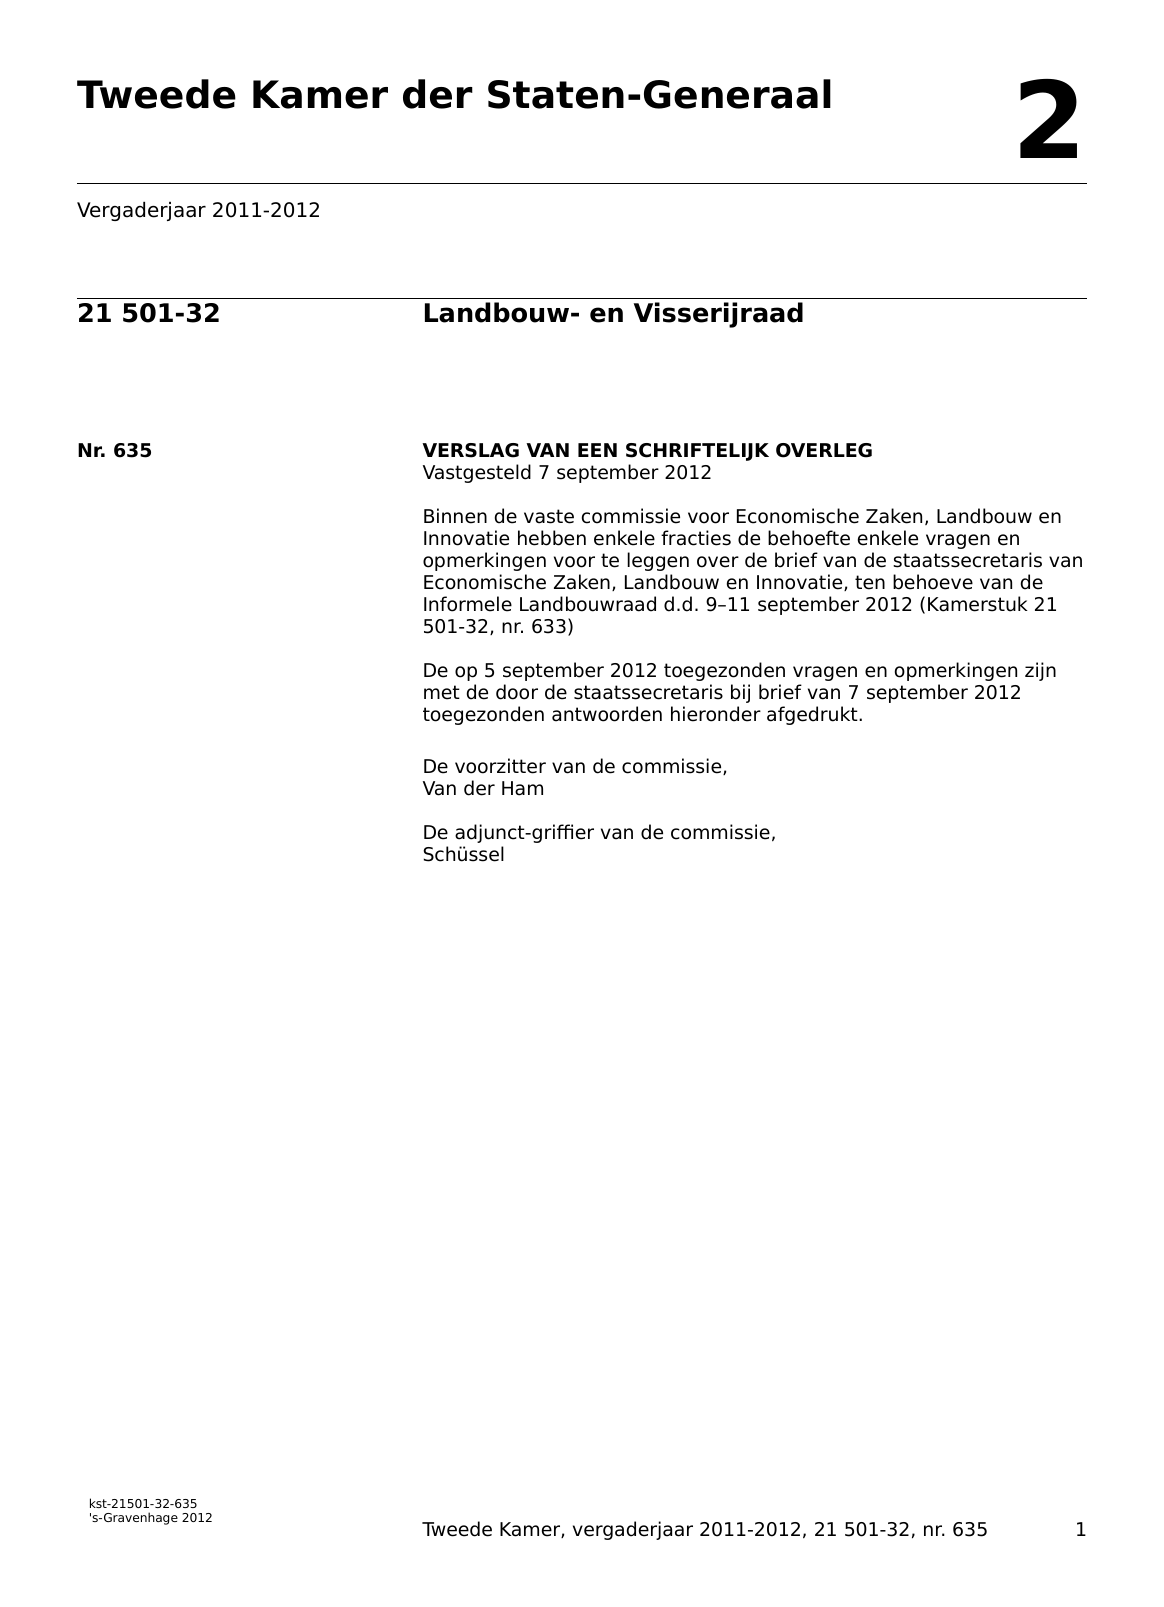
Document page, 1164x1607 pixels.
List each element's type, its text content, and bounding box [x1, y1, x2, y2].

text Vastgesteld 7 september 2012 [422, 462, 1087, 484]
text De adjunct-griffier van de commissie, Schüssel [422, 822, 1087, 866]
subtitle 21 501-32 Landbouw- en Visserijraad [77, 299, 1087, 329]
text De voorzitter van de commissie, Van der Ham [422, 756, 1087, 800]
table_header 2 [886, 59, 1087, 183]
text 's-Gravenhage 2012 [88, 1511, 323, 1525]
text De op 5 september 2012 toegezonden vragen en opmerkingen zijn met de door de staatssecretaris bij brief van 7 september 2012 toegezonden antwoorden hieronder afgedrukt. [422, 660, 1087, 726]
table_cell Vergaderjaar 2011-2012 [77, 184, 1087, 298]
table_header Tweede Kamer der Staten-Generaal [77, 59, 886, 183]
text kst-21501-32-635 [88, 1497, 323, 1511]
subtitle Nr. 635 VERSLAG VAN EEN SCHRIFTELIJK OVERLEG [77, 440, 1087, 462]
text Binnen de vaste commissie voor Economische Zaken, Landbouw en Innovatie hebben enkele fracties de behoefte enkele vragen en opmerkingen voor te leggen over de brief van de staatssecretaris van Economische Zaken, Landbouw en Innovatie, ten behoeve van de Informele Landbouwraad d.d. 9–11 september 2012 (Kamerstuk 21 501-32, nr. 633) [422, 506, 1087, 638]
